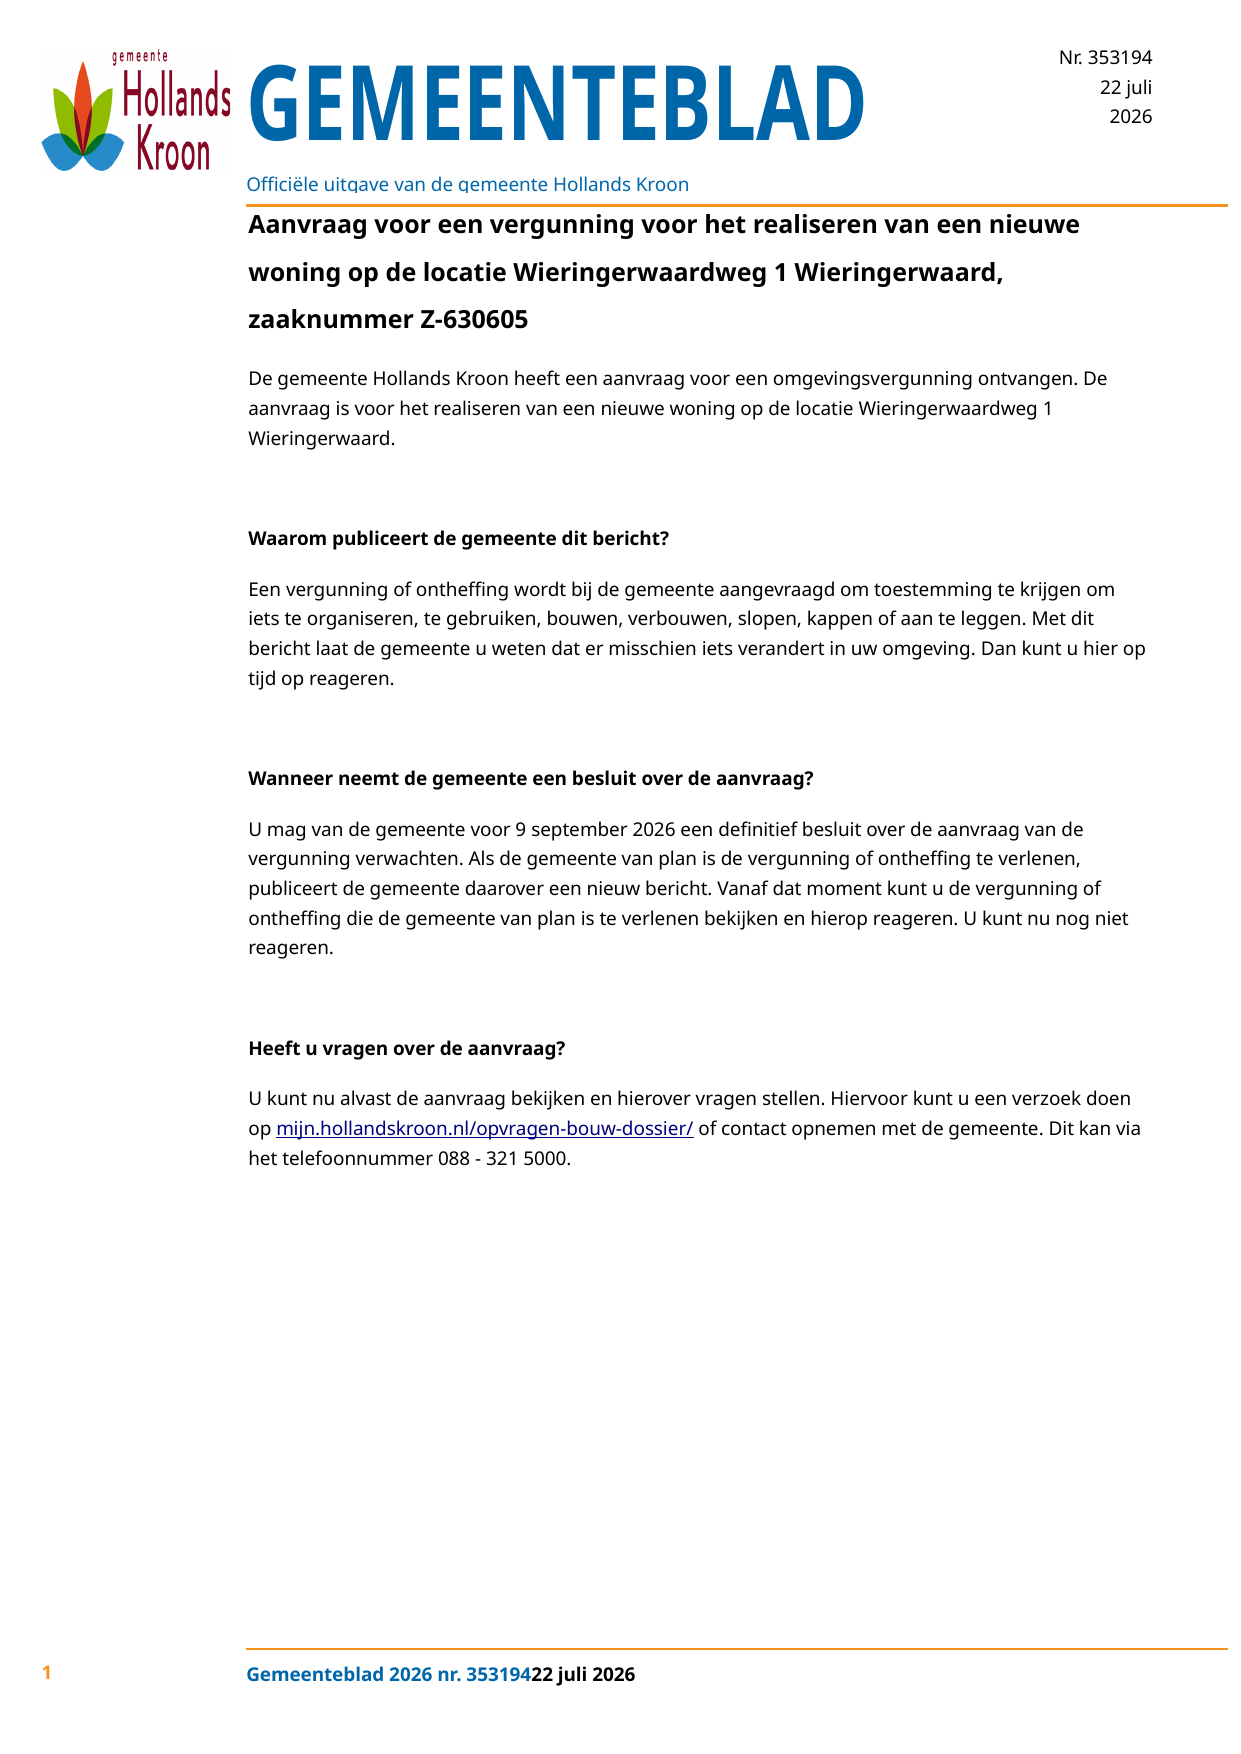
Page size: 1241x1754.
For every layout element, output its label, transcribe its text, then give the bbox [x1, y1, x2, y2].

text U kunt nu alvast de aanvraag bekijken en hierover vragen stellen. Hiervoor kunt u een verzoek doen op mijn.hollandskroon.nl/opvragen-bouw-dossier/ of contact opnemen met de gemeente. Dit kan via het telefoonnummer 088 - 321 5000. [248, 1086, 1152, 1170]
text U mag van de gemeente voor 9 september 2026 een definitief besluit over de aanvraag van de vergunning verwachten. Als de gemeente van plan is de vergunning of ontheffing te verlenen, publiceert de gemeente daarover een nieuw bericht. Vanaf dat moment kunt u de vergunning of ontheffing die de gemeente van plan is te verlenen bekijken en hierop reageren. U kunt nu nog niet reageren. [248, 816, 1152, 960]
text Heeft u vragen over de aanvraag? [248, 1035, 1152, 1061]
text Waarom publiceert de gemeente dit bericht? [248, 526, 1152, 551]
text Wanneer neemt de gemeente een besluit over de aanvraag? [248, 766, 1152, 791]
text Aanvraag voor een vergunning voor het realiseren van een nieuwe woning op de locatie Wieringerwaardweg 1 Wieringerwaard, zaaknummer Z-630605 [248, 207, 1152, 336]
text Een vergunning of ontheffing wordt bij de gemeente aangevraagd om toestemming te krijgen om iets te organiseren, te gebruiken, bouwen, verbouwen, slopen, kappen of aan te leggen. Met dit bericht laat de gemeente u weten dat er misschien iets verandert in uw omgeving. Dan kunt u hier op tijd op reageren. [248, 576, 1152, 690]
text De gemeente Hollands Kroon heeft een aanvraag voor een omgevingsvergunning ontvangen. De aanvraag is voor het realiseren van een nieuwe woning op de locatie Wieringerwaardweg 1 Wieringerwaard. [248, 366, 1152, 450]
picture [41, 47, 231, 172]
